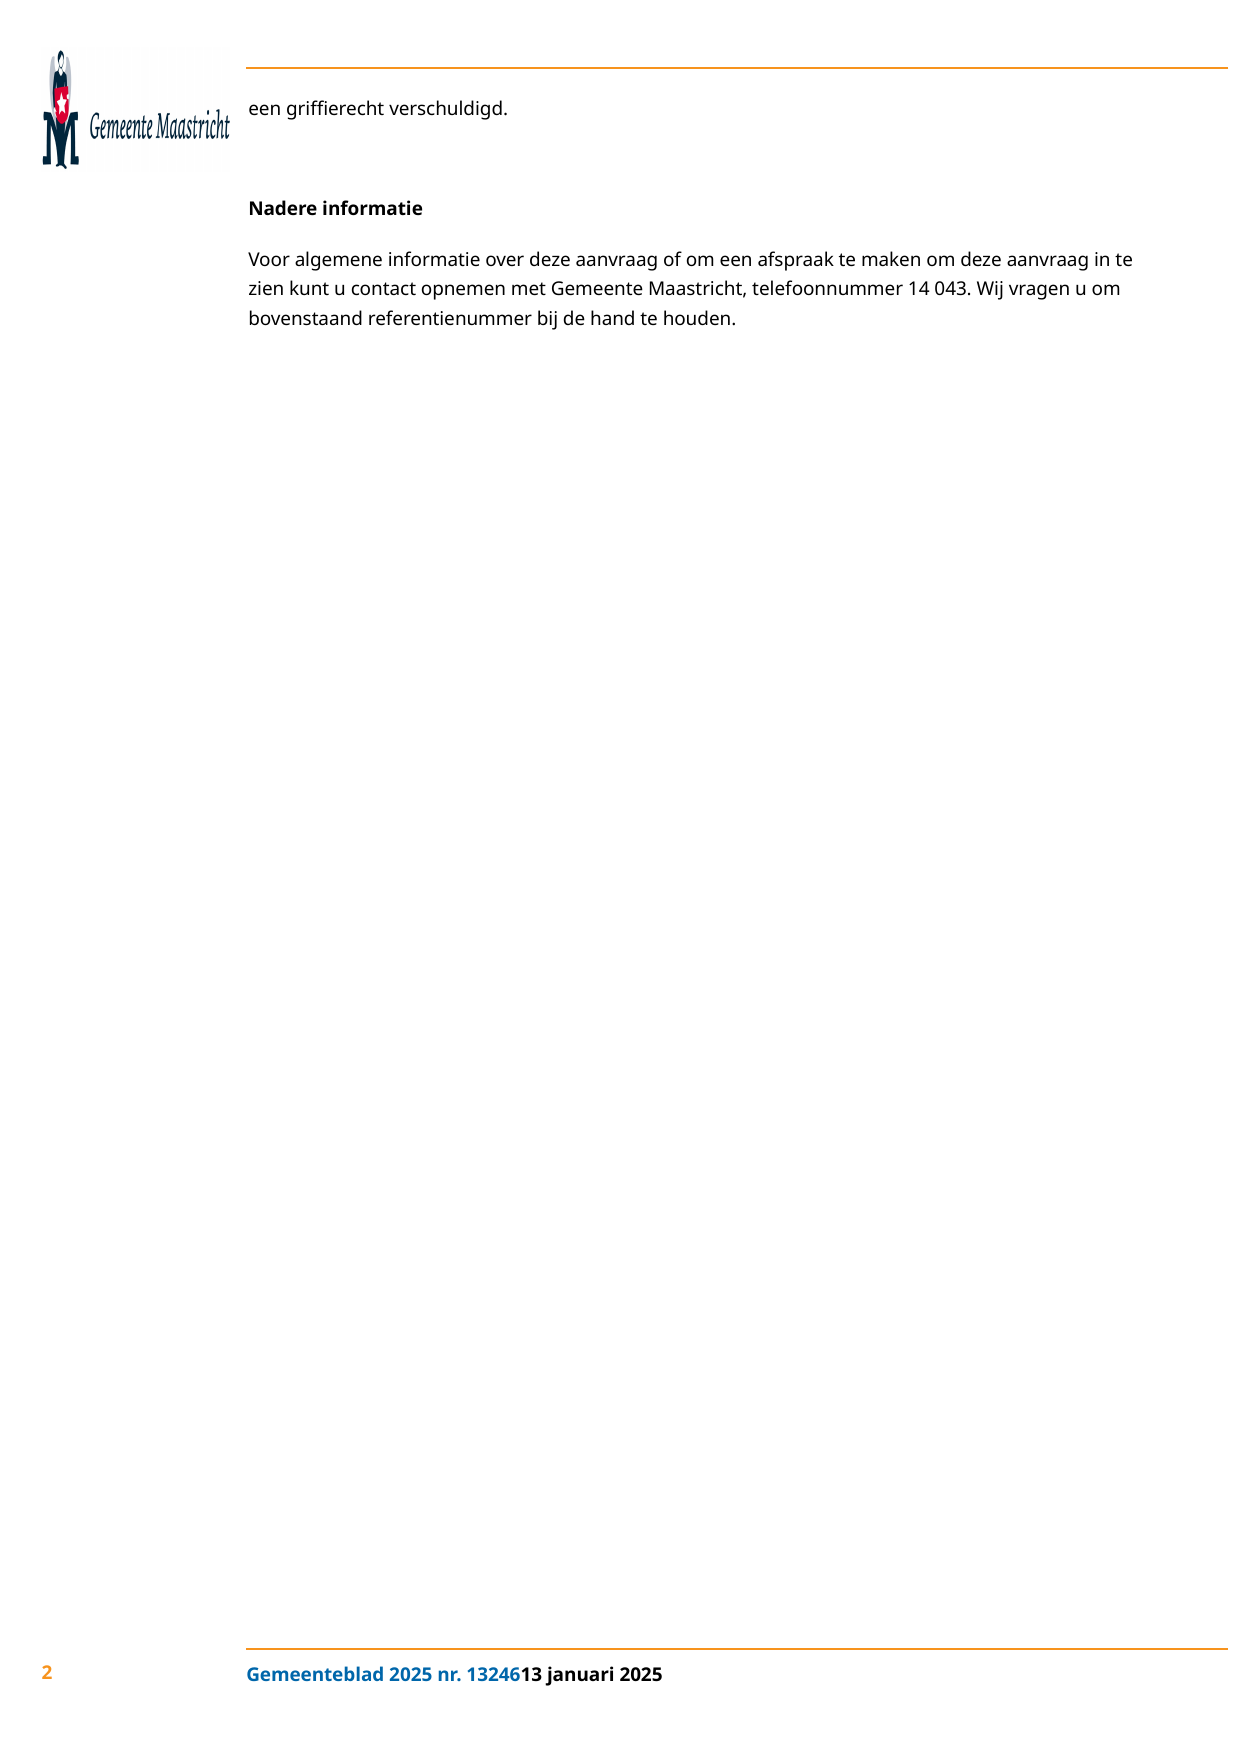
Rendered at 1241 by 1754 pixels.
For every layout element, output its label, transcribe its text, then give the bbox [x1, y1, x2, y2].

text een griffierecht verschuldigd. [248, 95, 1152, 121]
text Voor algemene informatie over deze aanvraag of om een afspraak te maken om deze aanvraag in te zien kunt u contact opnemen met Gemeente Maastricht, telefoonnummer 14 043. Wij vragen u om bovenstaand referentienummer bij de hand te houden. [248, 246, 1152, 331]
picture [41, 47, 231, 172]
text Nadere informatie [248, 196, 1152, 221]
